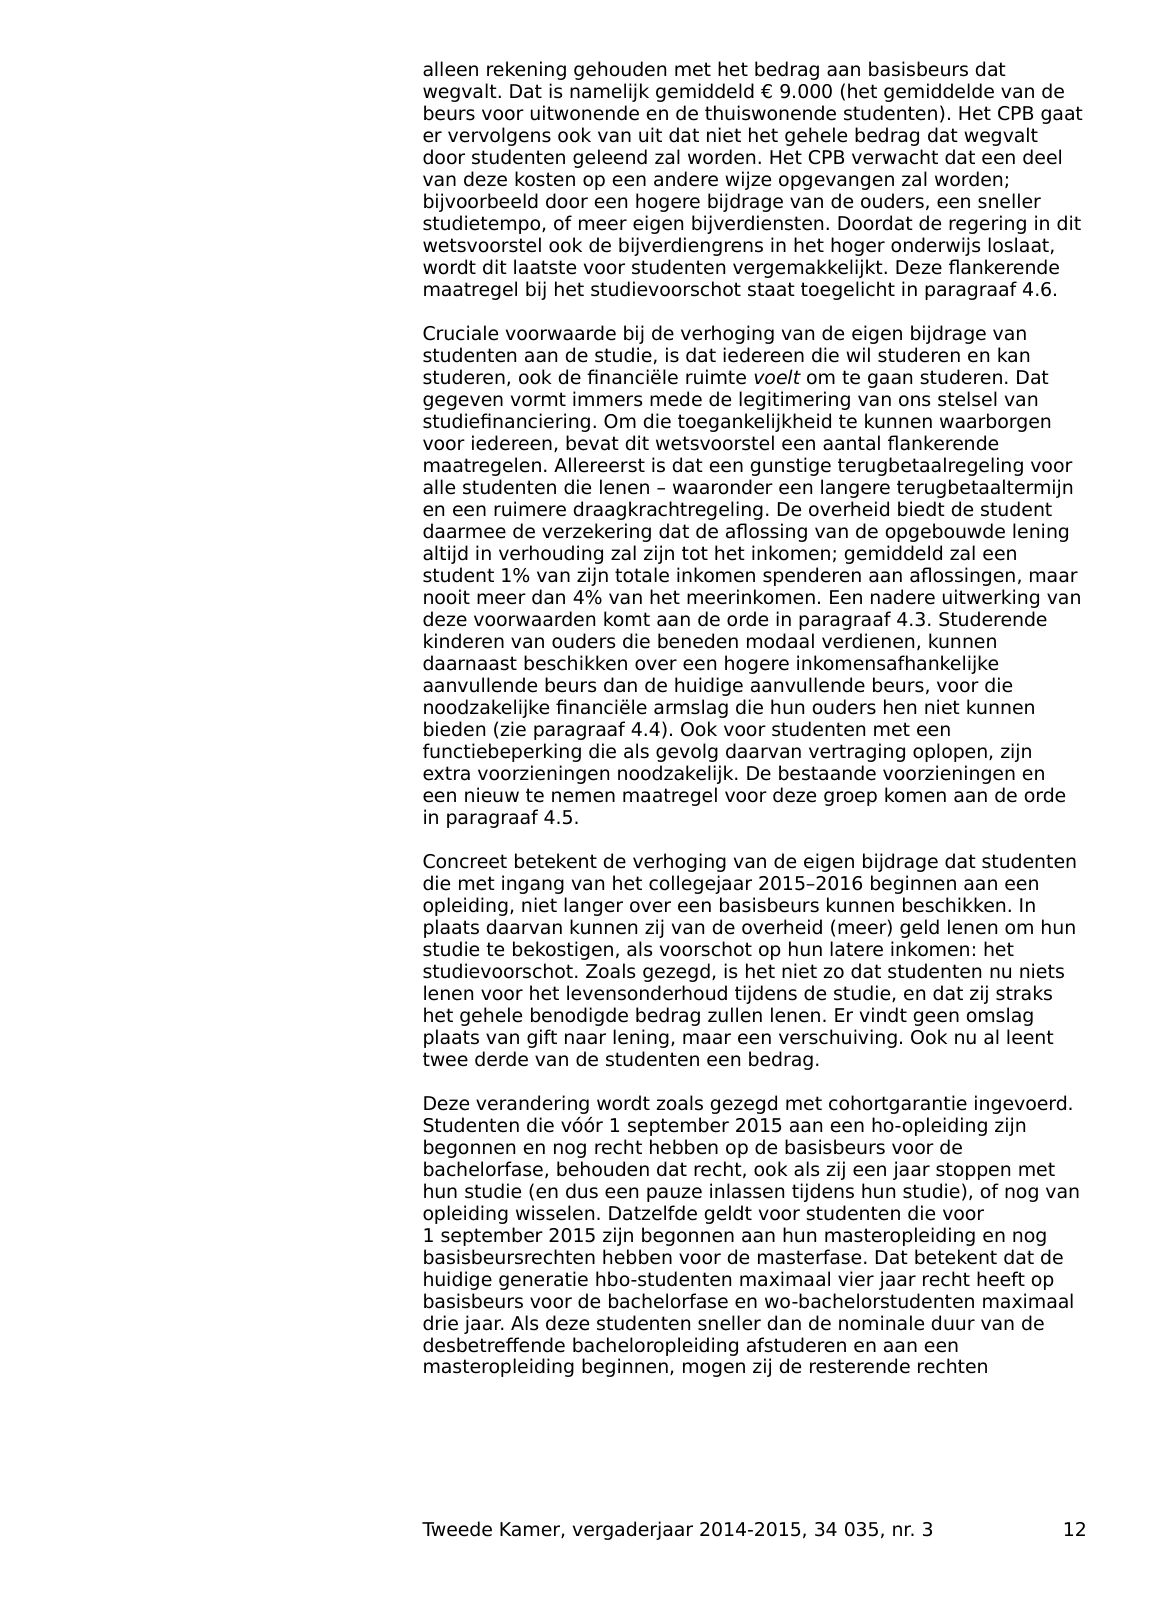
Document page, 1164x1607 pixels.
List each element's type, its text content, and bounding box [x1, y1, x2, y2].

text Cruciale voorwaarde bij de verhoging van de eigen bijdrage van studenten aan de studie, is dat iedereen die wil studeren en kan studeren, ook de financiële ruimte voelt om te gaan studeren. Dat gegeven vormt immers mede de legitimering van ons stelsel van studiefinanciering. Om die toegankelijkheid te kunnen waarborgen voor iedereen, bevat dit wetsvoorstel een aantal flankerende maatregelen. Allereerst is dat een gunstige terugbetaalregeling voor alle studenten die lenen – waaronder een langere terugbetaaltermijn en een ruimere draagkrachtregeling. De overheid biedt de student daarmee de verzekering dat de aflossing van de opgebouwde lening altijd in verhouding zal zijn tot het inkomen; gemiddeld zal een student 1% van zijn totale inkomen spenderen aan aflossingen, maar nooit meer dan 4% van het meerinkomen. Een nadere uitwerking van deze voorwaarden komt aan de orde in paragraaf 4.3. Studerende kinderen van ouders die beneden modaal verdienen, kunnen daarnaast beschikken over een hogere inkomensafhankelijke aanvullende beurs dan de huidige aanvullende beurs, voor die noodzakelijke financiële armslag die hun ouders hen niet kunnen bieden (zie paragraaf 4.4). Ook voor studenten met een functiebeperking die als gevolg daarvan vertraging oplopen, zijn extra voorzieningen noodzakelijk. De bestaande voorzieningen en een nieuw te nemen maatregel voor deze groep komen aan de orde in paragraaf 4.5. [422, 323, 1087, 828]
text Concreet betekent de verhoging van de eigen bijdrage dat studenten die met ingang van het collegejaar 2015–2016 beginnen aan een opleiding, niet langer over een basisbeurs kunnen beschikken. In plaats daarvan kunnen zij van de overheid (meer) geld lenen om hun studie te bekostigen, als voorschot op hun latere inkomen: het studievoorschot. Zoals gezegd, is het niet zo dat studenten nu niets lenen voor het levensonderhoud tijdens de studie, en dat zij straks het gehele benodigde bedrag zullen lenen. Er vindt geen omslag plaats van gift naar lening, maar een verschuiving. Ook nu al leent twee derde van de studenten een bedrag. [422, 851, 1087, 1071]
text alleen rekening gehouden met het bedrag aan basisbeurs dat wegvalt. Dat is namelijk gemiddeld € 9.000 (het gemiddelde van de beurs voor uitwonende en de thuiswonende studenten). Het CPB gaat er vervolgens ook van uit dat niet het gehele bedrag dat wegvalt door studenten geleend zal worden. Het CPB verwacht dat een deel van deze kosten op een andere wijze opgevangen zal worden; bijvoorbeeld door een hogere bijdrage van de ouders, een sneller studietempo, of meer eigen bijverdiensten. Doordat de regering in dit wetsvoorstel ook de bijverdiengrens in het hoger onderwijs loslaat, wordt dit laatste voor studenten vergemakkelijkt. Deze flankerende maatregel bij het studievoorschot staat toegelicht in paragraaf 4.6. [422, 59, 1087, 301]
text Deze verandering wordt zoals gezegd met cohortgarantie ingevoerd. Studenten die vóór 1 september 2015 aan een ho-opleiding zijn begonnen en nog recht hebben op de basisbeurs voor de bachelorfase, behouden dat recht, ook als zij een jaar stoppen met hun studie (en dus een pauze inlassen tijdens hun studie), of nog van opleiding wisselen. Datzelfde geldt voor studenten die voor 1 september 2015 zijn begonnen aan hun masteropleiding en nog basisbeursrechten hebben voor de masterfase. Dat betekent dat de huidige generatie hbo-studenten maximaal vier jaar recht heeft op basisbeurs voor de bachelorfase en wo-bachelorstudenten maximaal drie jaar. Als deze studenten sneller dan de nominale duur van de desbetreffende bacheloropleiding afstuderen en aan een masteropleiding beginnen, mogen zij de resterende rechten [422, 1093, 1087, 1378]
